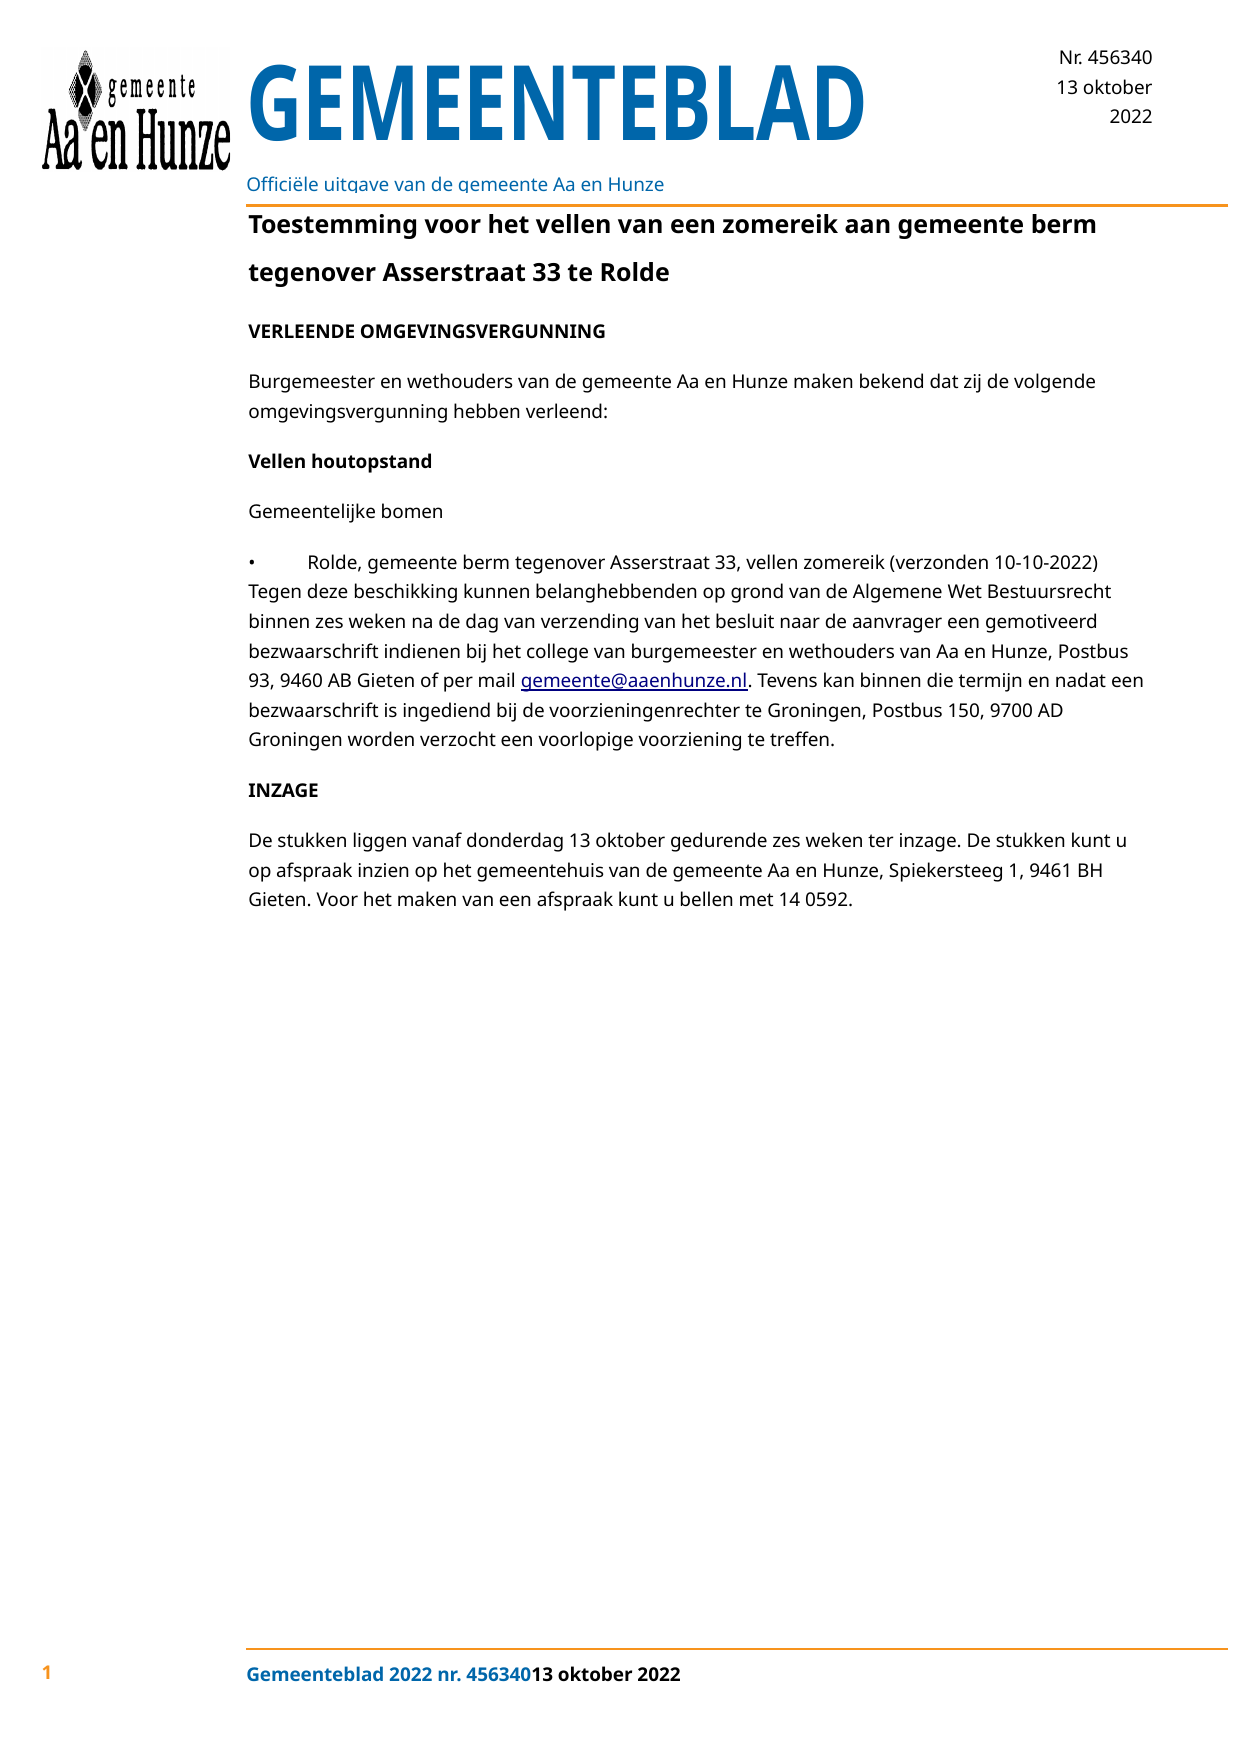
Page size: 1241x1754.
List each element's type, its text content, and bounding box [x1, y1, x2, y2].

text De stukken liggen vanaf donderdag 13 oktober gedurende zes weken ter inzage. De stukken kunt u op afspraak inzien op het gemeentehuis van de gemeente Aa en Hunze, Spiekersteeg 1, 9461 BH Gieten. Voor het maken van een afspraak kunt u bellen met 14 0592. [248, 827, 1152, 912]
list Rolde, gemeente berm tegenover Asserstraat 33, vellen zomereik (verzonden 10-10-2022) [248, 549, 1152, 575]
text Vellen houtopstand [248, 448, 1152, 474]
text Toestemming voor het vellen van een zomereik aan gemeente berm tegenover Asserstraat 33 te Rolde [248, 207, 1152, 288]
text Burgemeester en wethouders van de gemeente Aa en Hunze maken bekend dat zij de volgende omgevingsvergunning hebben verleend: [248, 368, 1152, 424]
text VERLEENDE OMGEVINGSVERGUNNING [248, 318, 1152, 344]
text Gemeentelijke bomen [248, 499, 1152, 524]
text INZAGE [248, 777, 1152, 803]
text Tegen deze beschikking kunnen belanghebbenden op grond van de Algemene Wet Bestuursrecht binnen zes weken na de dag van verzending van het besluit naar de aanvrager een gemotiveerd bezwaarschrift indienen bij het college van burgemeester en wethouders van Aa en Hunze, Postbus 93, 9460 AB Gieten of per mail gemeente@aaenhunze.nl. Tevens kan binnen die termijn en nadat een bezwaarschrift is ingediend bij de voorzieningenrechter te Groningen, Postbus 150, 9700 AD Groningen worden verzocht een voorlopige voorziening te treffen. [248, 579, 1152, 752]
picture [41, 47, 231, 172]
